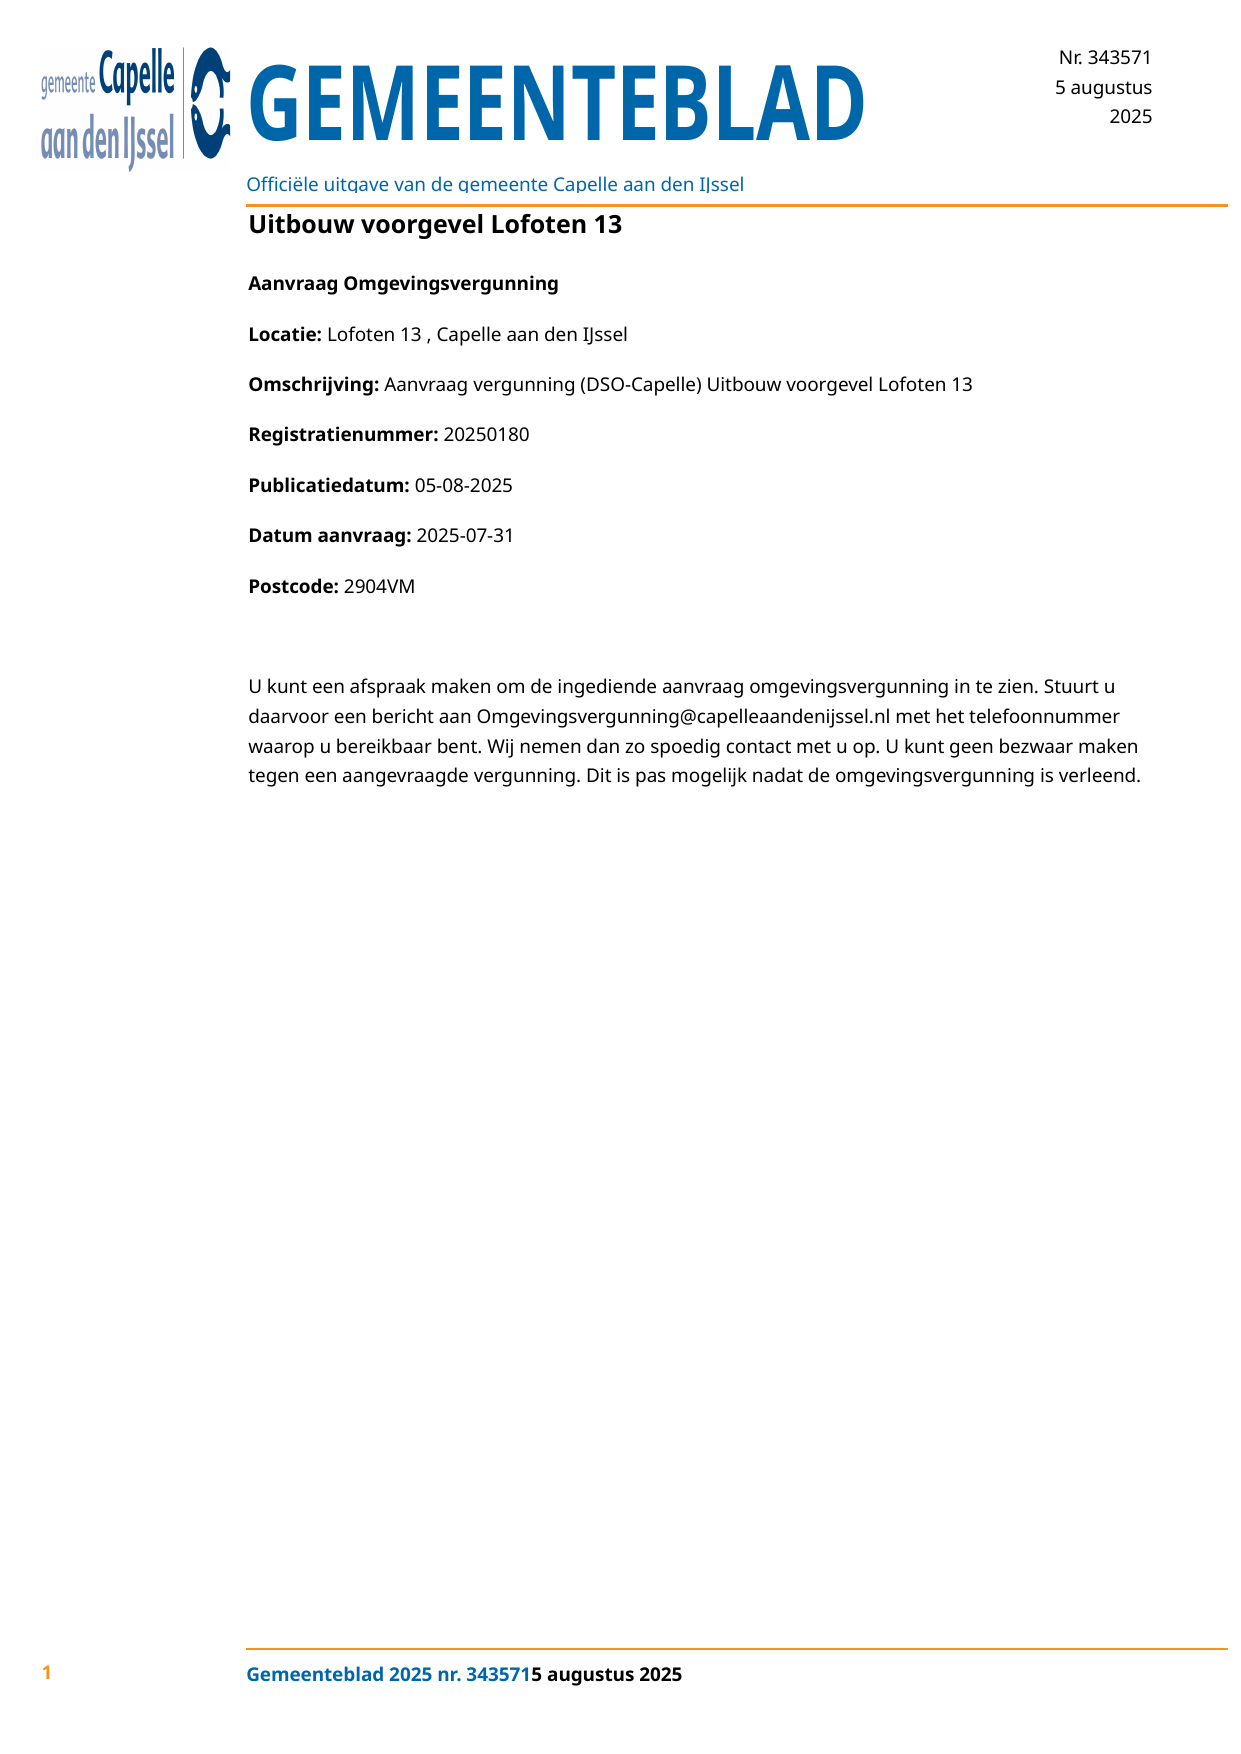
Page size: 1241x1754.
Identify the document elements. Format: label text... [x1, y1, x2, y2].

picture [41, 47, 231, 172]
text Registratienummer: 20250180 [248, 422, 1152, 447]
text Locatie: Lofoten 13 , Capelle aan den IJssel [248, 321, 1152, 346]
text Publicatiedatum: 05-08-2025 [248, 472, 1152, 498]
text Omschrijving: Aanvraag vergunning (DSO-Capelle) Uitbouw voorgevel Lofoten 13 [248, 371, 1152, 397]
text Uitbouw voorgevel Lofoten 13 [248, 207, 1152, 241]
text Aanvraag Omgevingsvergunning [248, 270, 1152, 296]
text Datum aanvraag: 2025-07-31 [248, 522, 1152, 548]
text Postcode: 2904VM [248, 573, 1152, 598]
text U kunt een afspraak maken om de ingediende aanvraag omgevingsvergunning in te zien. Stuurt u daarvoor een bericht aan Omgevingsvergunning@capelleaandenijssel.nl met het telefoonnummer waarop u bereikbaar bent. Wij nemen dan zo spoedig contact met u op. U kunt geen bezwaar maken tegen een aangevraagde vergunning. Dit is pas mogelijk nadat de omgevingsvergunning is verleend. [248, 674, 1152, 788]
